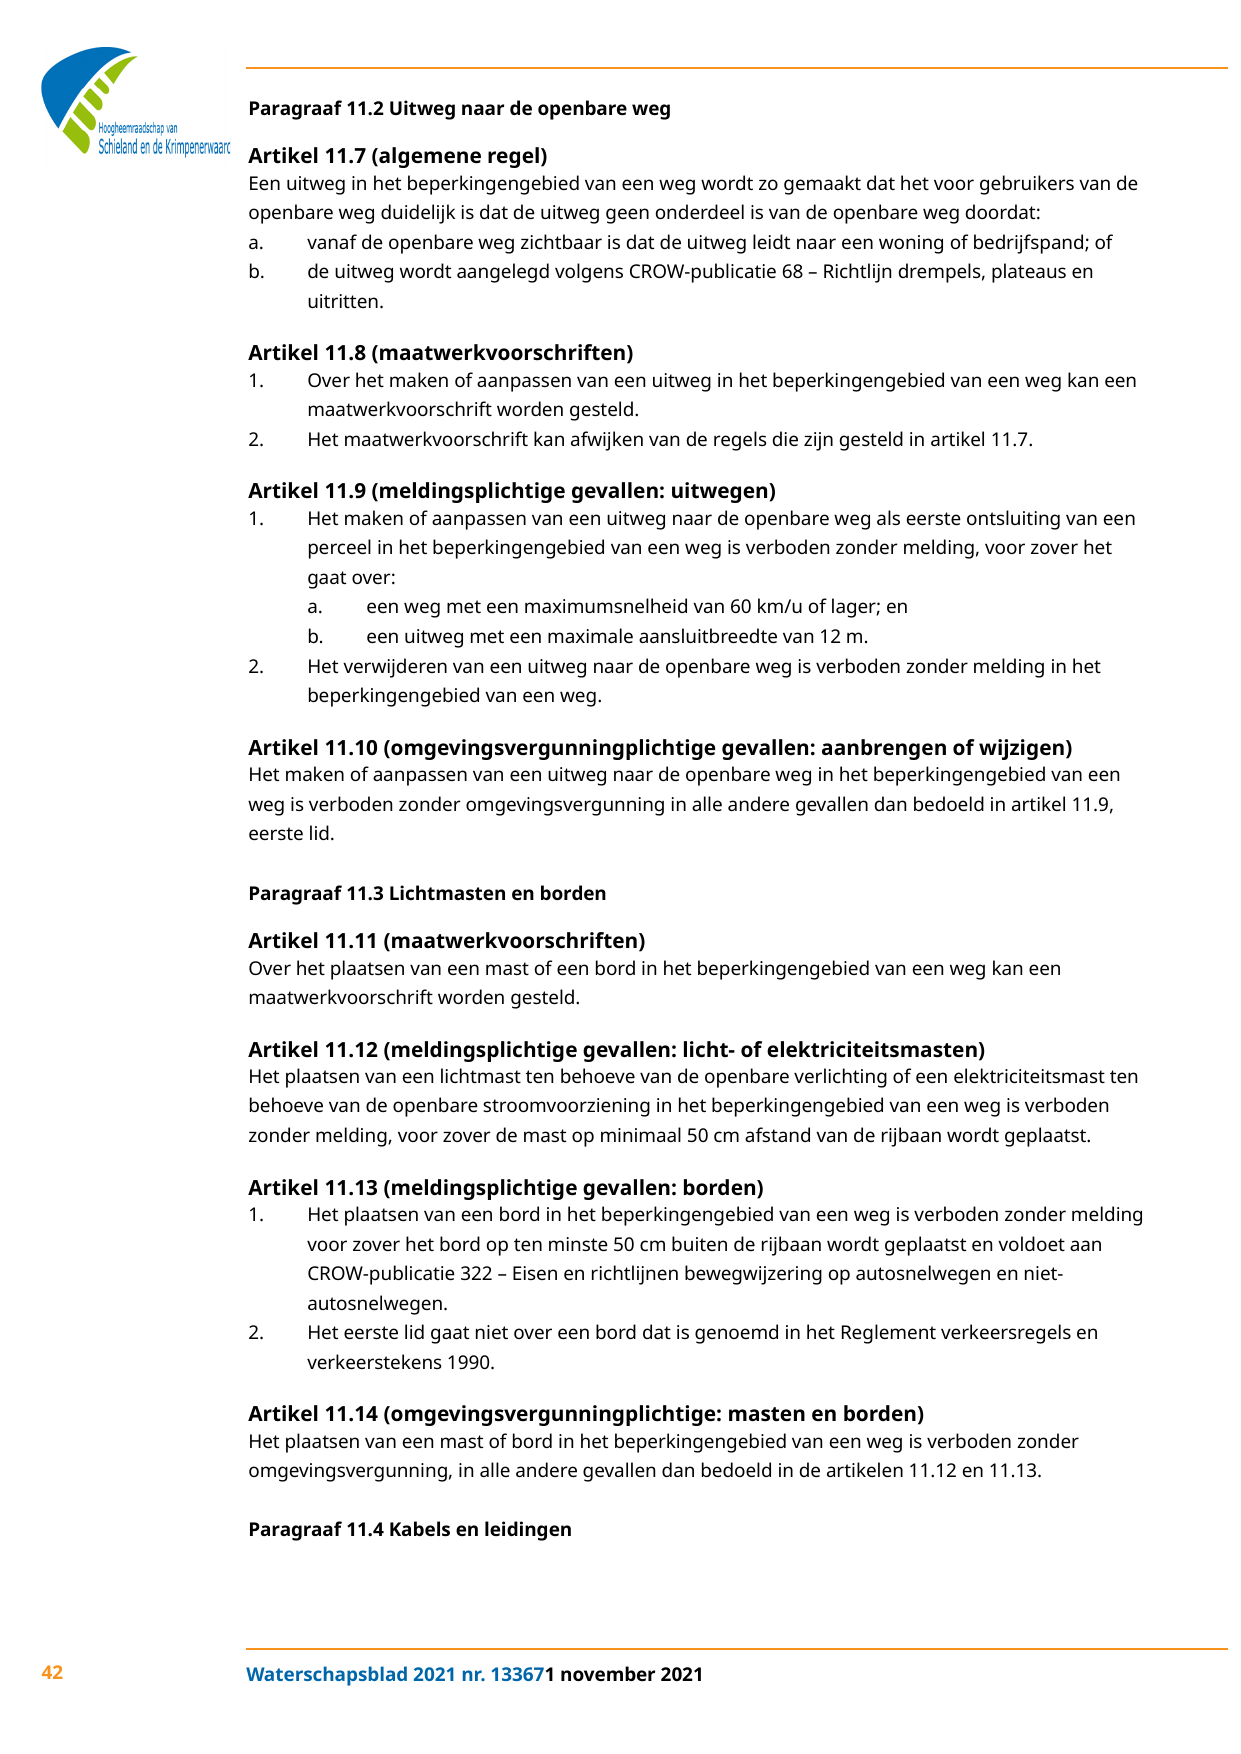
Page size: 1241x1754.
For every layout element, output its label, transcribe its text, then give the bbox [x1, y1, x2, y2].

list Het plaatsen van een bord in het beperkingengebied van een weg is verboden zonder melding voor zover het bord op ten minste 50 cm buiten de rijbaan wordt geplaatst en voldoet aan CROW-publicatie 322 – Eisen en richtlijnen bewegwijzering op autosnelwegen en niet-autosnelwegen. [248, 1201, 1152, 1316]
text Het maken of aanpassen van een uitweg naar de openbare weg in het beperkingengebied van een weg is verboden zonder omgevingsvergunning in alle andere gevallen dan bedoeld in artikel 11.9, eerste lid. [248, 761, 1152, 846]
text Artikel 11.8 (maatwerkvoorschriften) [248, 338, 1152, 367]
list Het verwijderen van een uitweg naar de openbare weg is verboden zonder melding in het beperkingengebied van een weg. [248, 653, 1152, 708]
text Het plaatsen van een lichtmast ten behoeve van de openbare verlichting of een elektriciteitsmast ten behoeve van de openbare stroomvoorziening in het beperkingengebied van een weg is verboden zonder melding, voor zover de mast op minimaal 50 cm afstand van de rijbaan wordt geplaatst. [248, 1063, 1152, 1148]
text Paragraaf 11.4 Kabels en leidingen [248, 1517, 1152, 1542]
text Artikel 11.11 (maatwerkvoorschriften) [248, 926, 1152, 955]
list vanaf de openbare weg zichtbaar is dat de uitweg leidt naar een woning of bedrijfspand; of [248, 229, 1152, 255]
text Artikel 11.7 (algemene regel) [248, 141, 1152, 170]
text Het plaatsen van een mast of bord in het beperkingengebied van een weg is verboden zonder omgevingsvergunning, in alle andere gevallen dan bedoeld in de artikelen 11.12 en 11.13. [248, 1428, 1152, 1483]
list Het maken of aanpassen van een uitweg naar de openbare weg als eerste ontsluiting van een perceel in het beperkingengebied van een weg is verboden zonder melding, voor zover het gaat over: [248, 505, 1152, 590]
list Het maatwerkvoorschrift kan afwijken van de regels die zijn gesteld in artikel 11.7. [248, 426, 1152, 452]
text Paragraaf 11.3 Lichtmasten en borden [248, 880, 1152, 905]
text Artikel 11.10 (omgevingsvergunningplichtige gevallen: aanbrengen of wijzigen) [248, 733, 1152, 761]
list de uitweg wordt aangelegd volgens CROW-publicatie 68 – Richtlijn drempels, plateaus en uitritten. [248, 258, 1152, 314]
list Over het maken of aanpassen van een uitweg in het beperkingengebied van een weg kan een maatwerkvoorschrift worden gesteld. [248, 367, 1152, 422]
text Artikel 11.9 (meldingsplichtige gevallen: uitwegen) [248, 477, 1152, 505]
text Paragraaf 11.2 Uitweg naar de openbare weg [248, 95, 1152, 121]
text Een uitweg in het beperkingengebied van een weg wordt zo gemaakt dat het voor gebruikers van de openbare weg duidelijk is dat de uitweg geen onderdeel is van de openbare weg doordat: [248, 170, 1152, 225]
list Het eerste lid gaat niet over een bord dat is genoemd in het Reglement verkeersregels en verkeerstekens 1990. [248, 1319, 1152, 1375]
picture [41, 47, 231, 172]
list een weg met een maximumsnelheid van 60 km/u of lager; en [307, 594, 1152, 619]
text Artikel 11.13 (meldingsplichtige gevallen: borden) [248, 1173, 1152, 1201]
text Artikel 11.12 (meldingsplichtige gevallen: licht- of elektriciteitsmasten) [248, 1035, 1152, 1063]
text Artikel 11.14 (omgevingsvergunningplichtige: masten en borden) [248, 1399, 1152, 1428]
list een uitweg met een maximale aansluitbreedte van 12 m. [307, 623, 1152, 649]
text Over het plaatsen van een mast of een bord in het beperkingengebied van een weg kan een maatwerkvoorschrift worden gesteld. [248, 955, 1152, 1010]
